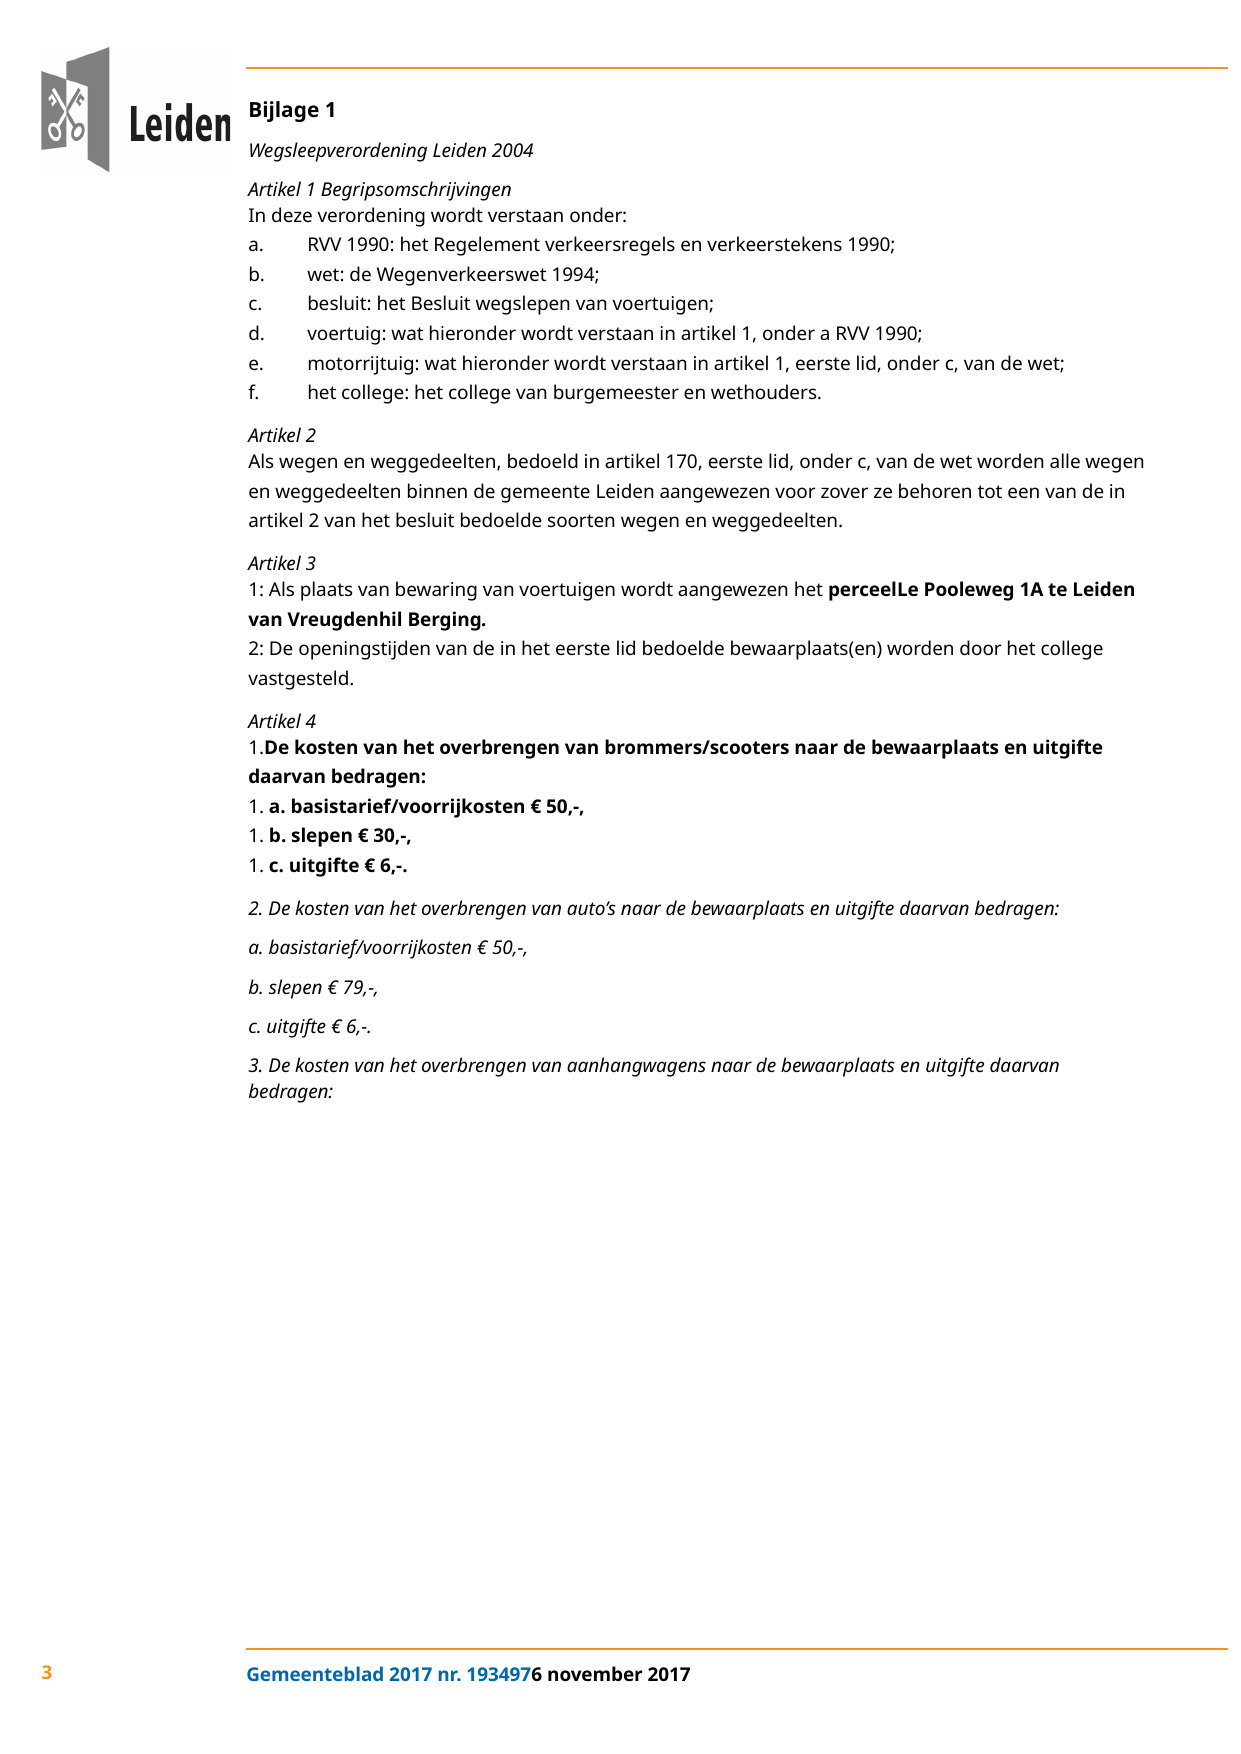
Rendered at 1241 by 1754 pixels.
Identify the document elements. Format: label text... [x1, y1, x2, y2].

picture [41, 47, 231, 172]
list voertuig: wat hieronder wordt verstaan in artikel 1, onder a RVV 1990; [248, 320, 1152, 346]
text 1.De kosten van het overbrengen van brommers/scooters naar de bewaarplaats en uitgifte daarvan bedragen: [248, 734, 1152, 789]
list RVV 1990: het Regelement verkeersregels en verkeerstekens 1990; [248, 231, 1152, 257]
text In deze verordening wordt verstaan onder: [248, 202, 1152, 228]
text 2. De kosten van het overbrengen van auto’s naar de bewaarplaats en uitgifte daarvan bedragen: [248, 895, 1152, 921]
list besluit: het Besluit wegslepen van voertuigen; [248, 291, 1152, 316]
text 1: Als plaats van bewaring van voertuigen wordt aangewezen het perceelLe Pooleweg 1A te Leiden van Vreugdenhil Berging. [248, 576, 1152, 632]
text Als wegen en weggedeelten, bedoeld in artikel 170, eerste lid, onder c, van de wet worden alle wegen en weggedeelten binnen de gemeente Leiden aangewezen voor zover ze behoren tot een van de in artikel 2 van het besluit bedoelde soorten wegen en weggedeelten. [248, 448, 1152, 533]
text 1. b. slepen € 30,-, [248, 823, 1152, 848]
text Artikel 1 Begripsomschrijvingen [248, 176, 1152, 202]
text Bijlage 1 [248, 95, 1152, 123]
text Artikel 3 [248, 551, 1152, 576]
text c. uitgifte € 6,-. [248, 1013, 1152, 1039]
list motorrijtuig: wat hieronder wordt verstaan in artikel 1, eerste lid, onder c, van de wet; [248, 350, 1152, 376]
text 1. a. basistarief/voorrijkosten € 50,-, [248, 793, 1152, 819]
list het college: het college van burgemeester en wethouders. [248, 379, 1152, 405]
text Artikel 4 [248, 708, 1152, 734]
text Artikel 2 [248, 422, 1152, 448]
text 2: De openingstijden van de in het eerste lid bedoelde bewaarplaats(en) worden door het college vastgesteld. [248, 635, 1152, 691]
text b. slepen € 79,-, [248, 974, 1152, 999]
text Wegsleepverordening Leiden 2004 [248, 137, 1152, 163]
list wet: de Wegenverkeerswet 1994; [248, 261, 1152, 287]
text 3. De kosten van het overbrengen van aanhangwagens naar de bewaarplaats en uitgifte daarvan bedragen: [248, 1052, 1152, 1104]
text a. basistarief/voorrijkosten € 50,-, [248, 934, 1152, 960]
text 1. c. uitgifte € 6,-. [248, 852, 1152, 878]
